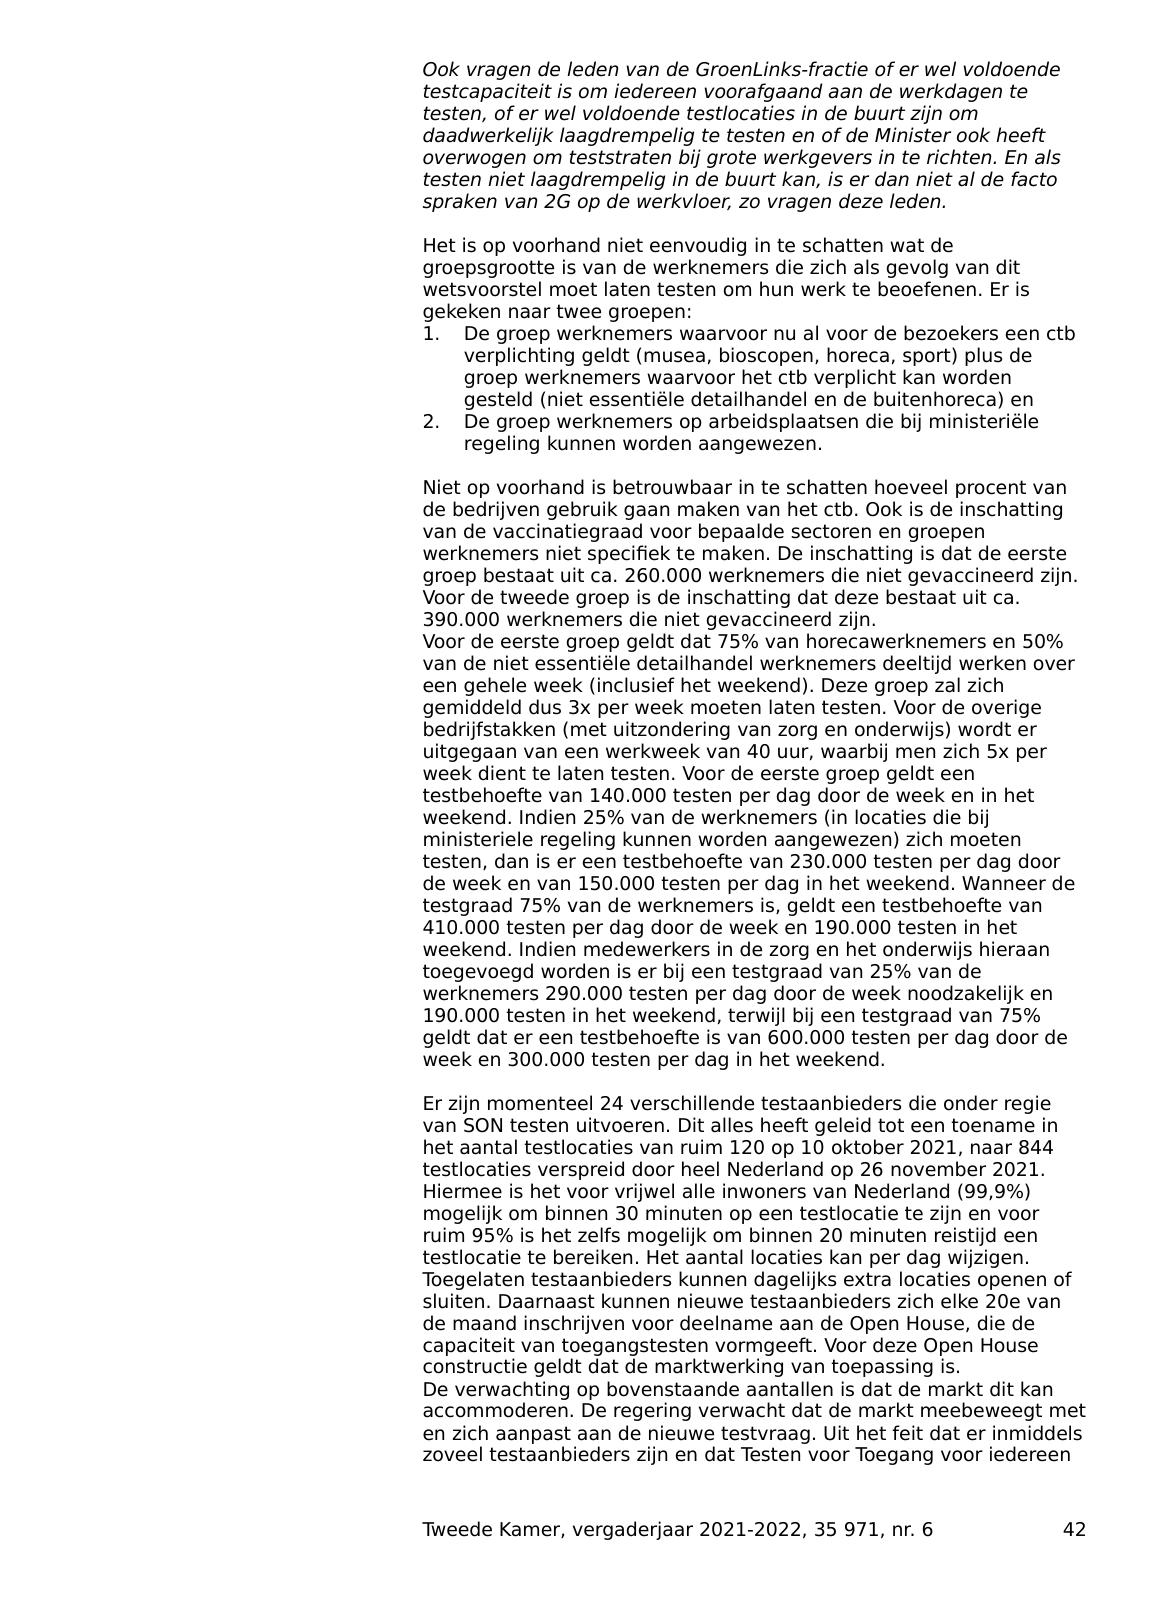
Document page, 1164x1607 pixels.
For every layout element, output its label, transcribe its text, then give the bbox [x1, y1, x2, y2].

text Voor de eerste groep geldt dat 75% van horecawerknemers en 50% van de niet essentiële detailhandel werknemers deeltijd werken over een gehele week (inclusief het weekend). Deze groep zal zich gemiddeld dus 3x per week moeten laten testen. Voor de overige bedrijfstakken (met uitzondering van zorg en onderwijs) wordt er uitgegaan van een werkweek van 40 uur, waarbij men zich 5x per week dient te laten testen. Voor de eerste groep geldt een testbehoefte van 140.000 testen per dag door de week en in het weekend. Indien 25% van de werknemers (in locaties die bij ministeriele regeling kunnen worden aangewezen) zich moeten testen, dan is er een testbehoefte van 230.000 testen per dag door de week en van 150.000 testen per dag in het weekend. Wanneer de testgraad 75% van de werknemers is, geldt een testbehoefte van 410.000 testen per dag door de week en 190.000 testen in het weekend. Indien medewerkers in de zorg en het onderwijs hieraan toegevoegd worden is er bij een testgraad van 25% van de werknemers 290.000 testen per dag door de week noodzakelijk en 190.000 testen in het weekend, terwijl bij een testgraad van 75% geldt dat er een testbehoefte is van 600.000 testen per dag door de week en 300.000 testen per dag in het weekend. [422, 631, 1087, 1071]
text Niet op voorhand is betrouwbaar in te schatten hoeveel procent van de bedrijven gebruik gaan maken van het ctb. Ook is de inschatting van de vaccinatiegraad voor bepaalde sectoren en groepen werknemers niet specifiek te maken. De inschatting is dat de eerste groep bestaat uit ca. 260.000 werknemers die niet gevaccineerd zijn. Voor de tweede groep is de inschatting dat deze bestaat uit ca. 390.000 werknemers die niet gevaccineerd zijn. [422, 477, 1087, 631]
text Er zijn momenteel 24 verschillende testaanbieders die onder regie van SON testen uitvoeren. Dit alles heeft geleid tot een toename in het aantal testlocaties van ruim 120 op 10 oktober 2021, naar 844 testlocaties verspreid door heel Nederland op 26 november 2021. Hiermee is het voor vrijwel alle inwoners van Nederland (99,9%) mogelijk om binnen 30 minuten op een testlocatie te zijn en voor ruim 95% is het zelfs mogelijk om binnen 20 minuten reistijd een testlocatie te bereiken. Het aantal locaties kan per dag wijzigen. Toegelaten testaanbieders kunnen dagelijks extra locaties openen of sluiten. Daarnaast kunnen nieuwe testaanbieders zich elke 20e van de maand inschrijven voor deelname aan de Open House, die de capaciteit van toegangstesten vormgeeft. Voor deze Open House constructie geldt dat de marktwerking van toepassing is. [422, 1093, 1087, 1378]
text 2. De groep werknemers op arbeidsplaatsen die bij ministeriële regeling kunnen worden aangewezen. [422, 411, 1087, 455]
text Het is op voorhand niet eenvoudig in te schatten wat de groepsgrootte is van de werknemers die zich als gevolg van dit wetsvoorstel moet laten testen om hun werk te beoefenen. Er is gekeken naar twee groepen: [422, 235, 1087, 323]
text De verwachting op bovenstaande aantallen is dat de markt dit kan accommoderen. De regering verwacht dat de markt meebeweegt met en zich aanpast aan de nieuwe testvraag. Uit het feit dat er inmiddels zoveel testaanbieders zijn en dat Testen voor Toegang voor iedereen [422, 1378, 1087, 1466]
text 1. De groep werknemers waarvoor nu al voor de bezoekers een ctb verplichting geldt (musea, bioscopen, horeca, sport) plus de groep werknemers waarvoor het ctb verplicht kan worden gesteld (niet essentiële detailhandel en de buitenhoreca) en [422, 323, 1087, 411]
text Ook vragen de leden van de GroenLinks-fractie of er wel voldoende testcapaciteit is om iedereen voorafgaand aan de werkdagen te testen, of er wel voldoende testlocaties in de buurt zijn om daadwerkelijk laagdrempelig te testen en of de Minister ook heeft overwogen om teststraten bij grote werkgevers in te richten. En als testen niet laagdrempelig in de buurt kan, is er dan niet al de facto spraken van 2G op de werkvloer, zo vragen deze leden. [422, 59, 1087, 213]
